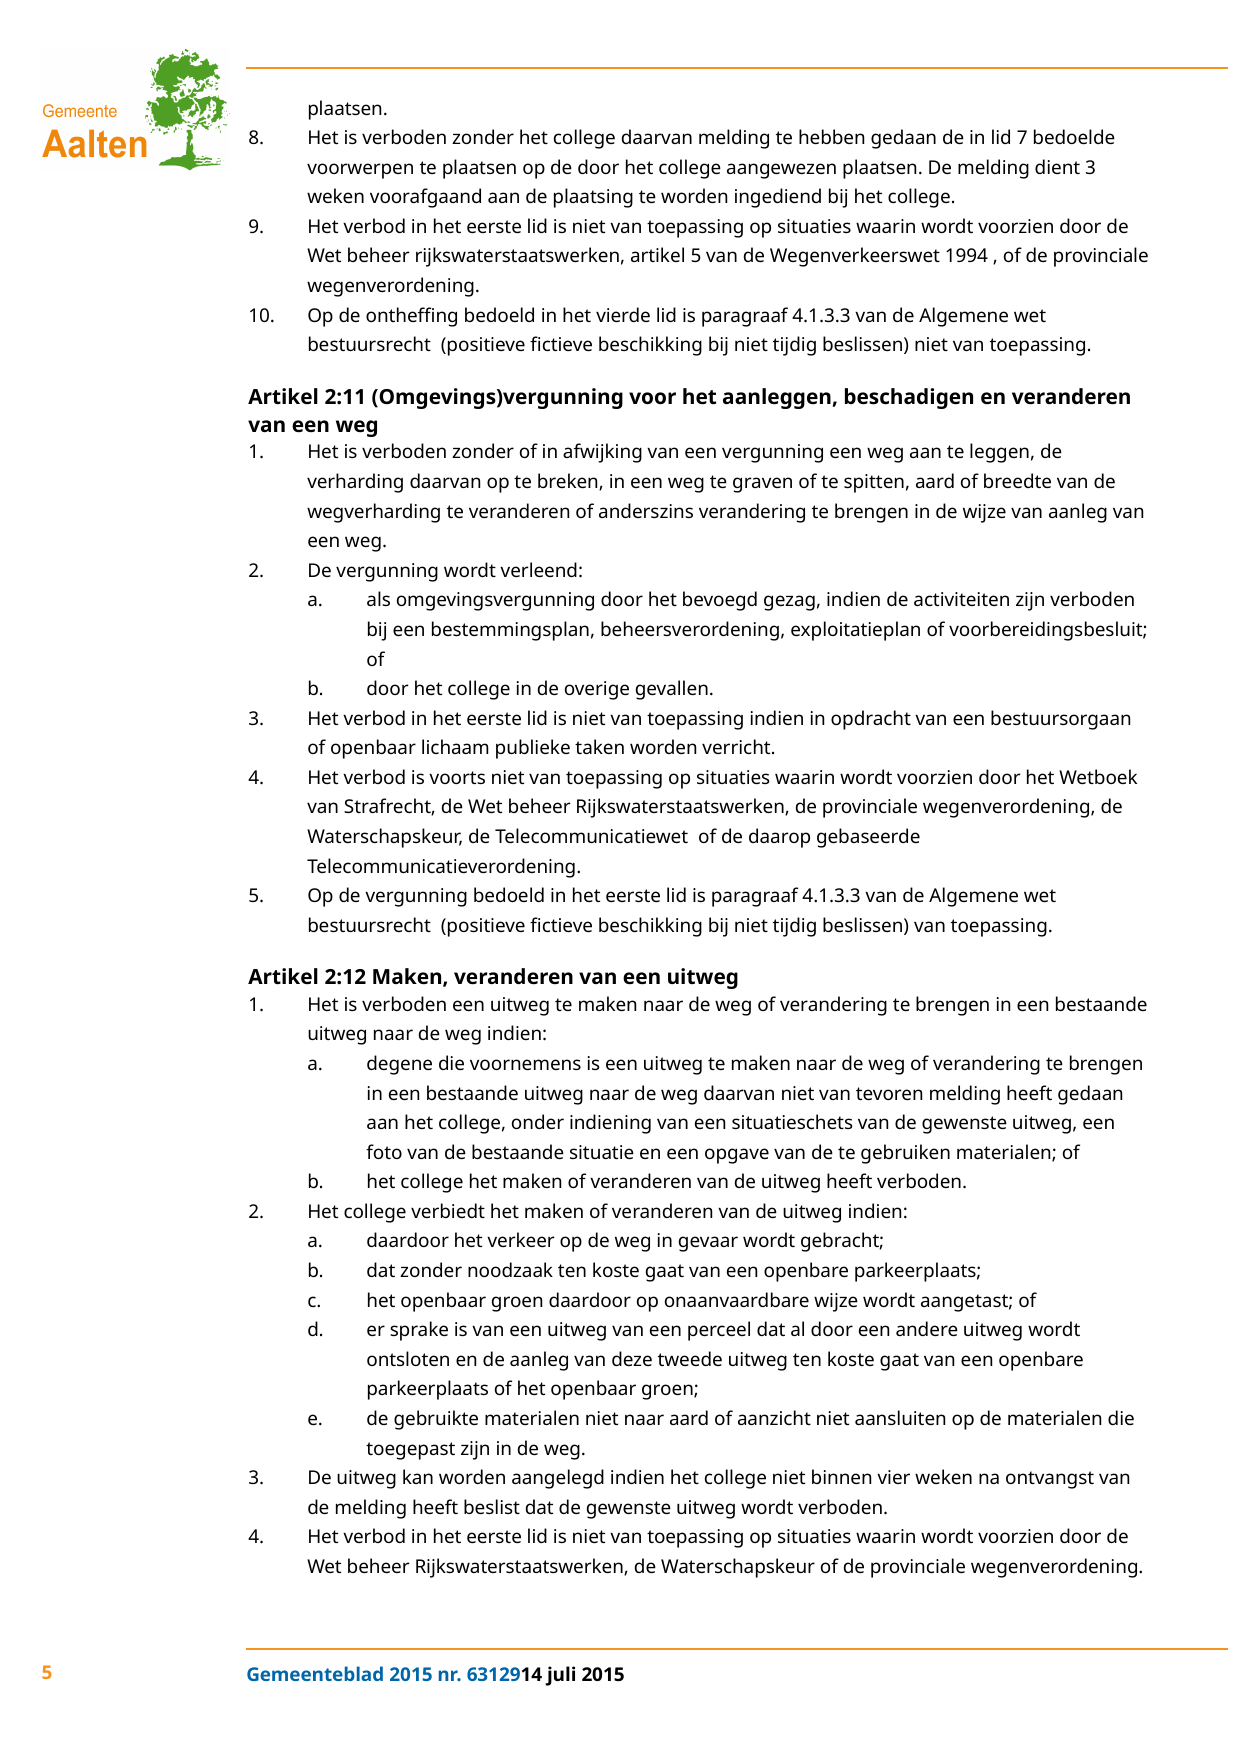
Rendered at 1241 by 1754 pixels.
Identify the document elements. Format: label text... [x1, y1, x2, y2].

list De vergunning wordt verleend: [248, 557, 1152, 583]
list dat zonder noodzaak ten koste gaat van een openbare parkeerplaats; [307, 1257, 1152, 1283]
list door het college in de overige gevallen. [307, 675, 1152, 701]
list Op de vergunning bedoeld in het eerste lid is paragraaf 4.1.3.3 van de Algemene wet bestuursrecht (positieve fictieve beschikking bij niet tijdig beslissen) van toepassing. [248, 882, 1152, 938]
list Het verbod is voorts niet van toepassing op situaties waarin wordt voorzien door het Wetboek van Strafrecht, de Wet beheer Rijkswaterstaatswerken, de provinciale wegenverordening, de Waterschapskeur, de Telecommunicatiewet of de daarop gebaseerde Telecommunicatieverordening. [248, 764, 1152, 879]
list Het is verboden zonder of in afwijking van een vergunning een weg aan te leggen, de verharding daarvan op te breken, in een weg te graven of te spitten, aard of breedte van de wegverharding te veranderen of anderszins verandering te brengen in de wijze van aanleg van een weg. [248, 439, 1152, 553]
list degene die voornemens is een uitweg te maken naar de weg of verandering te brengen in een bestaande uitweg naar de weg daarvan niet van tevoren melding heeft gedaan aan het college, onder indiening van een situatieschets van de gewenste uitweg, een foto van de bestaande situatie en een opgave van de te gebruiken materialen; of [307, 1050, 1152, 1164]
list daardoor het verkeer op de weg in gevaar wordt gebracht; [307, 1228, 1152, 1253]
list De uitweg kan worden aangelegd indien het college niet binnen vier weken na ontvangst van de melding heeft beslist dat de gewenste uitweg wordt verboden. [248, 1464, 1152, 1519]
list het openbaar groen daardoor op onaanvaardbare wijze wordt aangetast; of [307, 1287, 1152, 1312]
list Het verbod in het eerste lid is niet van toepassing indien in opdracht van een bestuursorgaan of openbaar lichaam publieke taken worden verricht. [248, 705, 1152, 760]
list de gebruikte materialen niet naar aard of aanzicht niet aansluiten op de materialen die toegepast zijn in de weg. [307, 1405, 1152, 1460]
list er sprake is van een uitweg van een perceel dat al door een andere uitweg wordt ontsloten en de aanleg van deze tweede uitweg ten koste gaat van een openbare parkeerplaats of het openbaar groen; [307, 1316, 1152, 1401]
text Artikel 2:11 (Omgevings)vergunning voor het aanleggen, beschadigen en veranderen van een weg [248, 382, 1152, 439]
list Het verbod in het eerste lid is niet van toepassing op situaties waarin wordt voorzien door de Wet beheer Rijkswaterstaatswerken, de Waterschapskeur of de provinciale wegenverordening. [248, 1523, 1152, 1579]
list plaatsen. [248, 95, 1152, 121]
list het college het maken of veranderen van de uitweg heeft verboden. [307, 1168, 1152, 1194]
list Het is verboden een uitweg te maken naar de weg of verandering te brengen in een bestaande uitweg naar de weg indien: [248, 991, 1152, 1046]
list Op de ontheffing bedoeld in het vierde lid is paragraaf 4.1.3.3 van de Algemene wet bestuursrecht (positieve fictieve beschikking bij niet tijdig beslissen) niet van toepassing. [248, 302, 1152, 357]
text Artikel 2:12 Maken, veranderen van een uitweg [248, 962, 1152, 991]
picture [41, 47, 231, 172]
list als omgevingsvergunning door het bevoegd gezag, indien de activiteiten zijn verboden bij een bestemmingsplan, beheersverordening, exploitatieplan of voorbereidingsbesluit; of [307, 587, 1152, 672]
list Het verbod in het eerste lid is niet van toepassing op situaties waarin wordt voorzien door de Wet beheer rijkswaterstaatswerken, artikel 5 van de Wegenverkeerswet 1994 , of de provinciale wegenverordening. [248, 213, 1152, 298]
list Het college verbiedt het maken of veranderen van de uitweg indien: [248, 1198, 1152, 1224]
list Het is verboden zonder het college daarvan melding te hebben gedaan de in lid 7 bedoelde voorwerpen te plaatsen op de door het college aangewezen plaatsen. De melding dient 3 weken voorafgaand aan de plaatsing te worden ingediend bij het college. [248, 124, 1152, 209]
